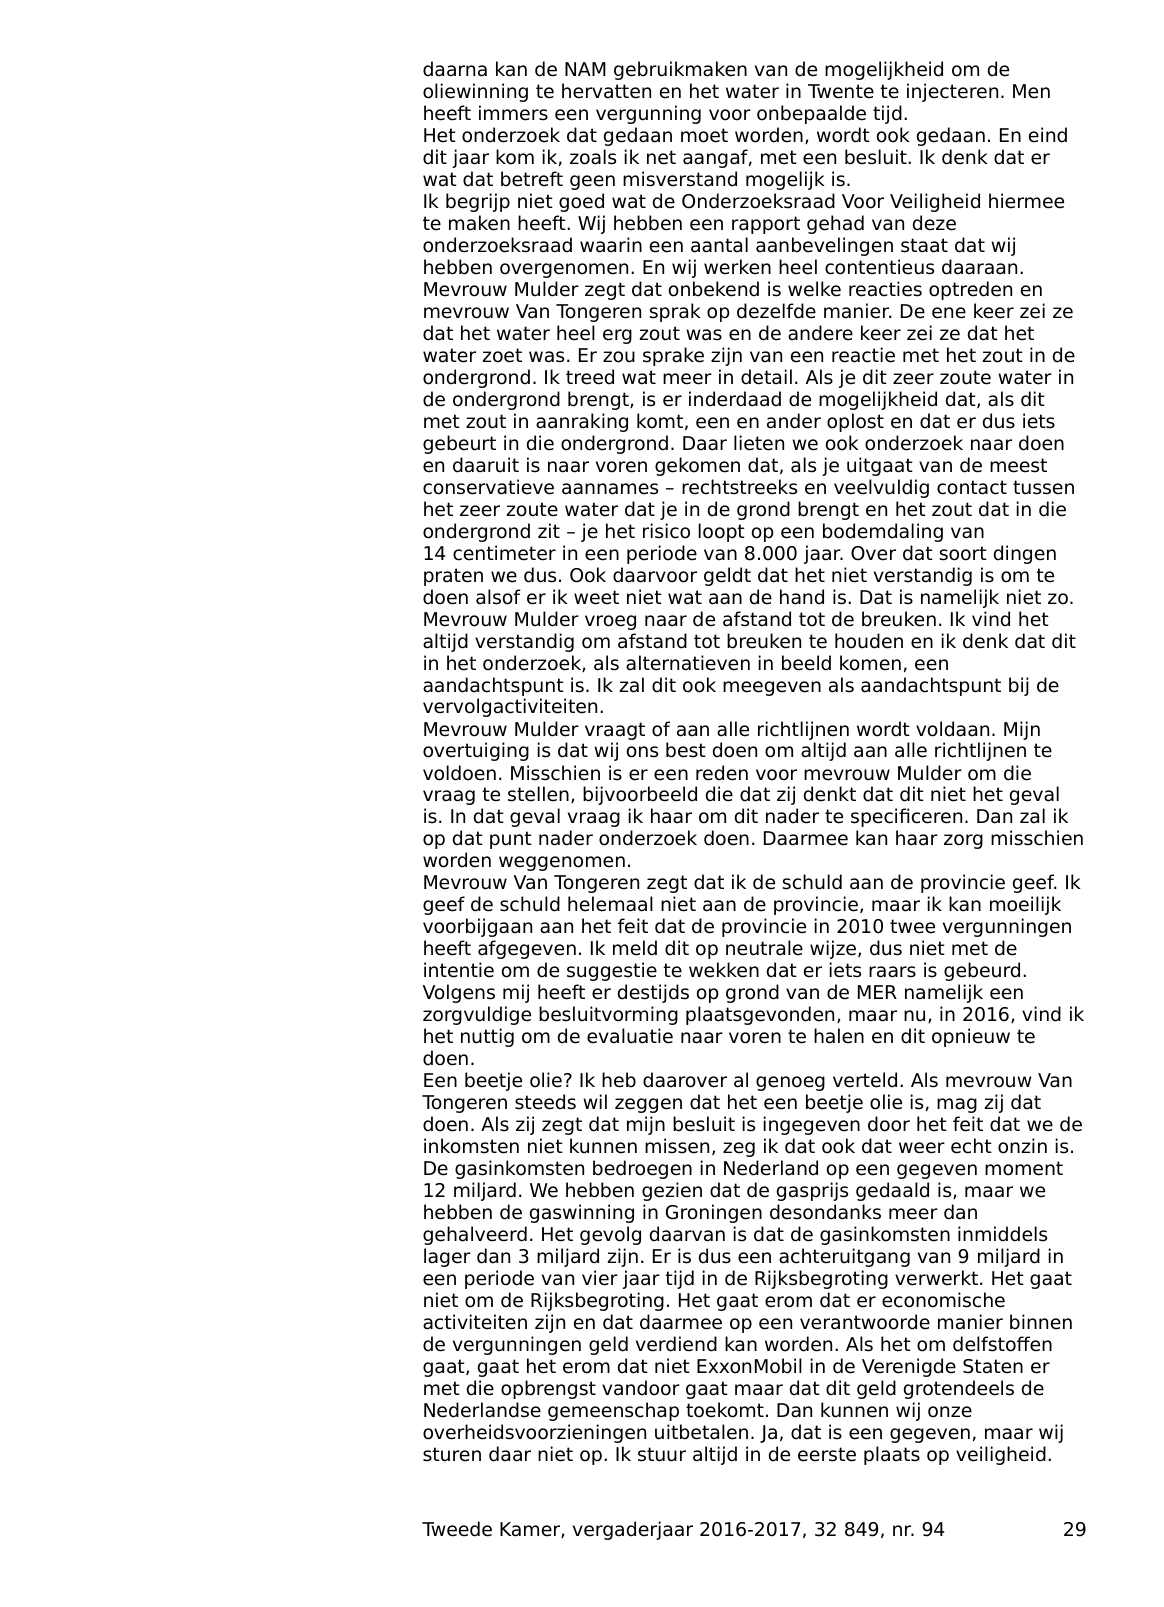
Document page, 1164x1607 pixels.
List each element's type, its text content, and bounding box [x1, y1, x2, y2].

text Het onderzoek dat gedaan moet worden, wordt ook gedaan. En eind dit jaar kom ik, zoals ik net aangaf, met een besluit. Ik denk dat er wat dat betreft geen misverstand mogelijk is. [422, 125, 1087, 191]
text Ik begrijp niet goed wat de Onderzoeksraad Voor Veiligheid hiermee te maken heeft. Wij hebben een rapport gehad van deze onderzoeksraad waarin een aantal aanbevelingen staat dat wij hebben overgenomen. En wij werken heel contentieus daaraan. [422, 191, 1087, 279]
text Een beetje olie? Ik heb daarover al genoeg verteld. Als mevrouw Van Tongeren steeds wil zeggen dat het een beetje olie is, mag zij dat doen. Als zij zegt dat mijn besluit is ingegeven door het feit dat we de inkomsten niet kunnen missen, zeg ik dat ook dat weer echt onzin is. De gasinkomsten bedroegen in Nederland op een gegeven moment 12 miljard. We hebben gezien dat de gasprijs gedaald is, maar we hebben de gaswinning in Groningen desondanks meer dan gehalveerd. Het gevolg daarvan is dat de gasinkomsten inmiddels lager dan 3 miljard zijn. Er is dus een achteruitgang van 9 miljard in een periode van vier jaar tijd in de Rijksbegroting verwerkt. Het gaat niet om de Rijksbegroting. Het gaat erom dat er economische activiteiten zijn en dat daarmee op een verantwoorde manier binnen de vergunningen geld verdiend kan worden. Als het om delfstoffen gaat, gaat het erom dat niet ExxonMobil in de Verenigde Staten er met die opbrengst vandoor gaat maar dat dit geld grotendeels de Nederlandse gemeenschap toekomt. Dan kunnen wij onze overheidsvoorzieningen uitbetalen. Ja, dat is een gegeven, maar wij sturen daar niet op. Ik stuur altijd in de eerste plaats op veiligheid. [422, 1070, 1087, 1466]
text Mevrouw Mulder vroeg naar de afstand tot de breuken. Ik vind het altijd verstandig om afstand tot breuken te houden en ik denk dat dit in het onderzoek, als alternatieven in beeld komen, een aandachtspunt is. Ik zal dit ook meegeven als aandachtspunt bij de vervolgactiviteiten. [422, 608, 1087, 718]
text Mevrouw Mulder zegt dat onbekend is welke reacties optreden en mevrouw Van Tongeren sprak op dezelfde manier. De ene keer zei ze dat het water heel erg zout was en de andere keer zei ze dat het water zoet was. Er zou sprake zijn van een reactie met het zout in de ondergrond. Ik treed wat meer in detail. Als je dit zeer zoute water in de ondergrond brengt, is er inderdaad de mogelijkheid dat, als dit met zout in aanraking komt, een en ander oplost en dat er dus iets gebeurt in die ondergrond. Daar lieten we ook onderzoek naar doen en daaruit is naar voren gekomen dat, als je uitgaat van de meest conservatieve aannames – rechtstreeks en veelvuldig contact tussen het zeer zoute water dat je in de grond brengt en het zout dat in die ondergrond zit – je het risico loopt op een bodemdaling van 14 centimeter in een periode van 8.000 jaar. Over dat soort dingen praten we dus. Ook daarvoor geldt dat het niet verstandig is om te doen alsof er ik weet niet wat aan de hand is. Dat is namelijk niet zo. [422, 279, 1087, 608]
text Mevrouw Van Tongeren zegt dat ik de schuld aan de provincie geef. Ik geef de schuld helemaal niet aan de provincie, maar ik kan moeilijk voorbijgaan aan het feit dat de provincie in 2010 twee vergunningen heeft afgegeven. Ik meld dit op neutrale wijze, dus niet met de intentie om de suggestie te wekken dat er iets raars is gebeurd. Volgens mij heeft er destijds op grond van de MER namelijk een zorgvuldige besluitvorming plaatsgevonden, maar nu, in 2016, vind ik het nuttig om de evaluatie naar voren te halen en dit opnieuw te doen. [422, 872, 1087, 1070]
text Mevrouw Mulder vraagt of aan alle richtlijnen wordt voldaan. Mijn overtuiging is dat wij ons best doen om altijd aan alle richtlijnen te voldoen. Misschien is er een reden voor mevrouw Mulder om die vraag te stellen, bijvoorbeeld die dat zij denkt dat dit niet het geval is. In dat geval vraag ik haar om dit nader te specificeren. Dan zal ik op dat punt nader onderzoek doen. Daarmee kan haar zorg misschien worden weggenomen. [422, 718, 1087, 872]
text daarna kan de NAM gebruikmaken van de mogelijkheid om de oliewinning te hervatten en het water in Twente te injecteren. Men heeft immers een vergunning voor onbepaalde tijd. [422, 59, 1087, 125]
